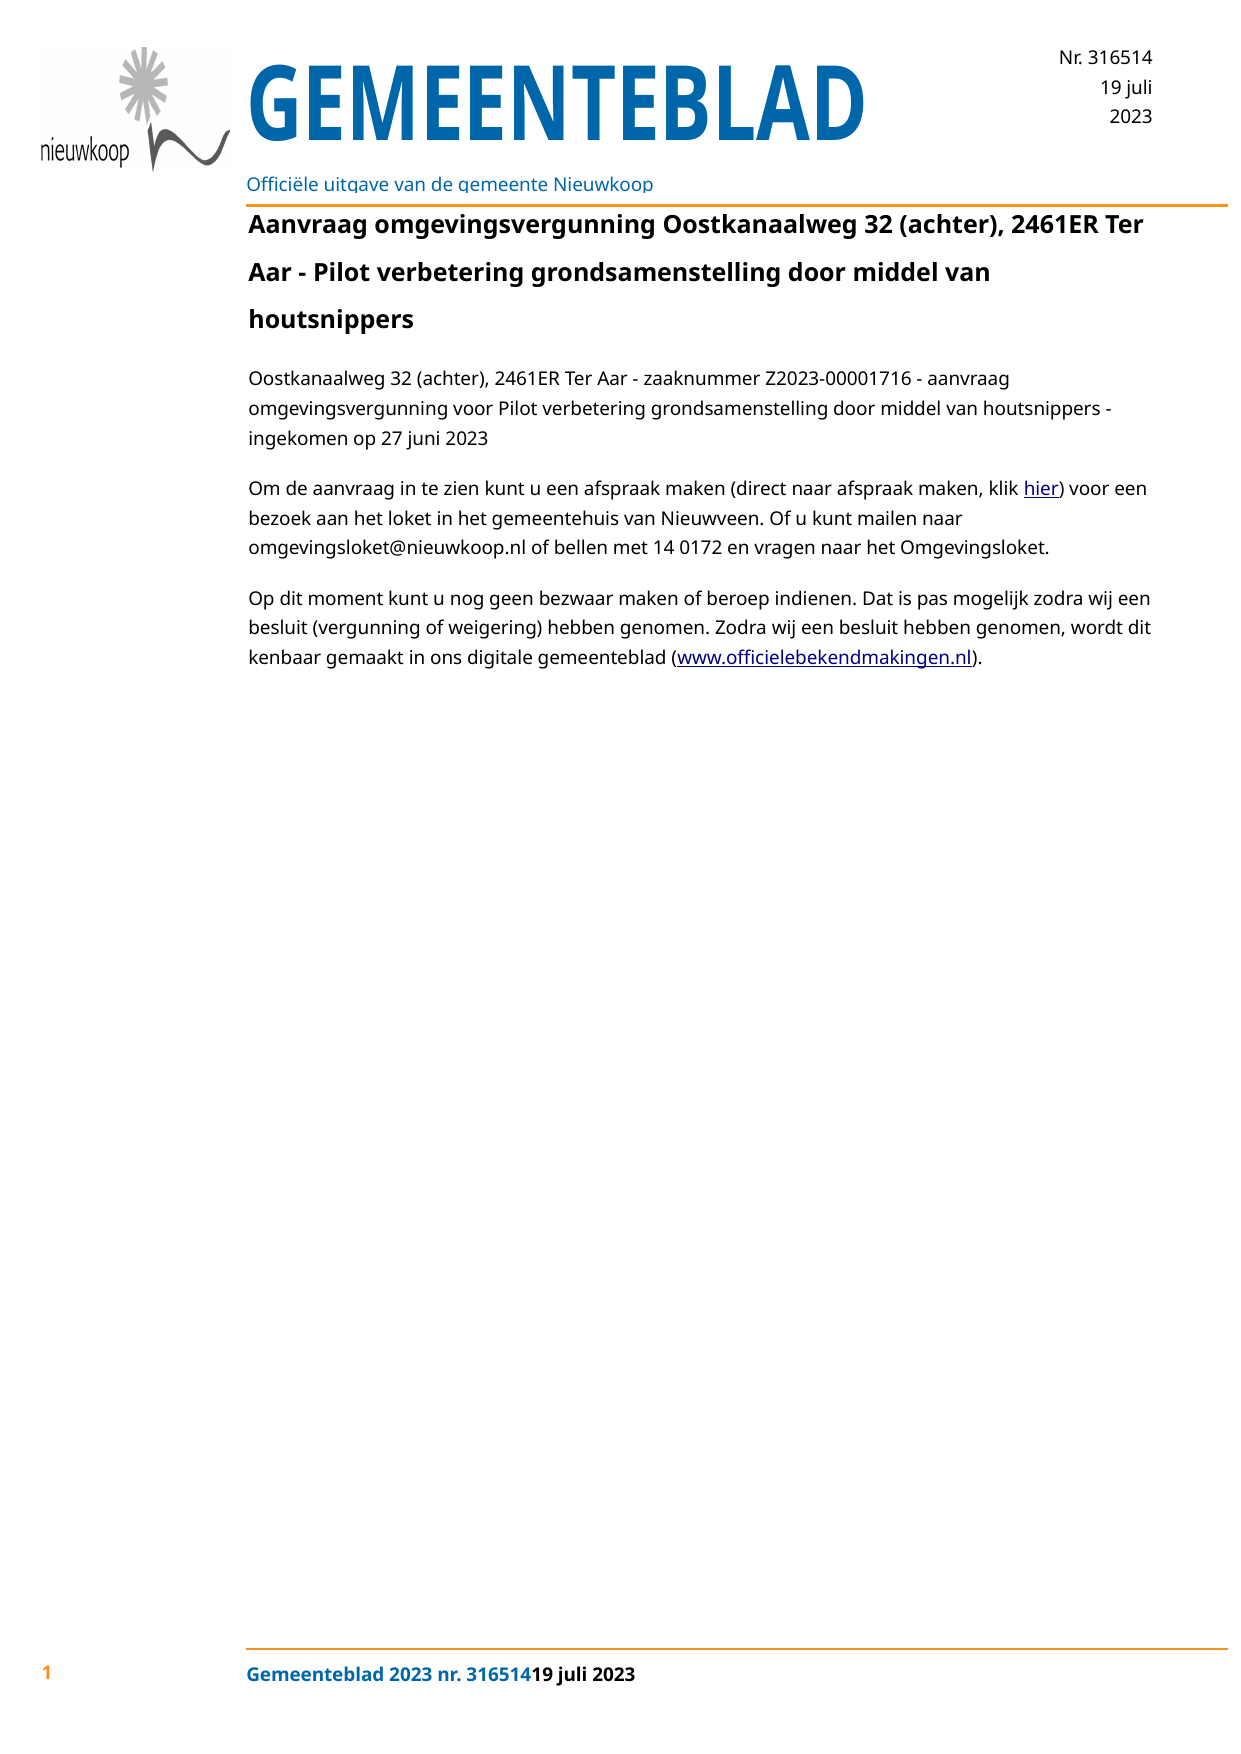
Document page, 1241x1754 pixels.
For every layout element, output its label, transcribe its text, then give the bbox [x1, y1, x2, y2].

picture [41, 47, 231, 172]
text Aanvraag omgevingsvergunning Oostkanaalweg 32 (achter), 2461ER Ter Aar - Pilot verbetering grondsamenstelling door middel van houtsnippers [248, 207, 1152, 336]
text Oostkanaalweg 32 (achter), 2461ER Ter Aar - zaaknummer Z2023-00001716 - aanvraag omgevingsvergunning voor Pilot verbetering grondsamenstelling door middel van houtsnippers - ingekomen op 27 juni 2023 [248, 366, 1152, 450]
text Om de aanvraag in te zien kunt u een afspraak maken (direct naar afspraak maken, klik hier) voor een bezoek aan het loket in het gemeentehuis van Nieuwveen. Of u kunt mailen naar omgevingsloket@nieuwkoop.nl of bellen met 14 0172 en vragen naar het Omgevingsloket. [248, 475, 1152, 560]
text Op dit moment kunt u nog geen bezwaar maken of beroep indienen. Dat is pas mogelijk zodra wij een besluit (vergunning of weigering) hebben genomen. Zodra wij een besluit hebben genomen, wordt dit kenbaar gemaakt in ons digitale gemeenteblad (www.officielebekendmakingen.nl). [248, 585, 1152, 669]
